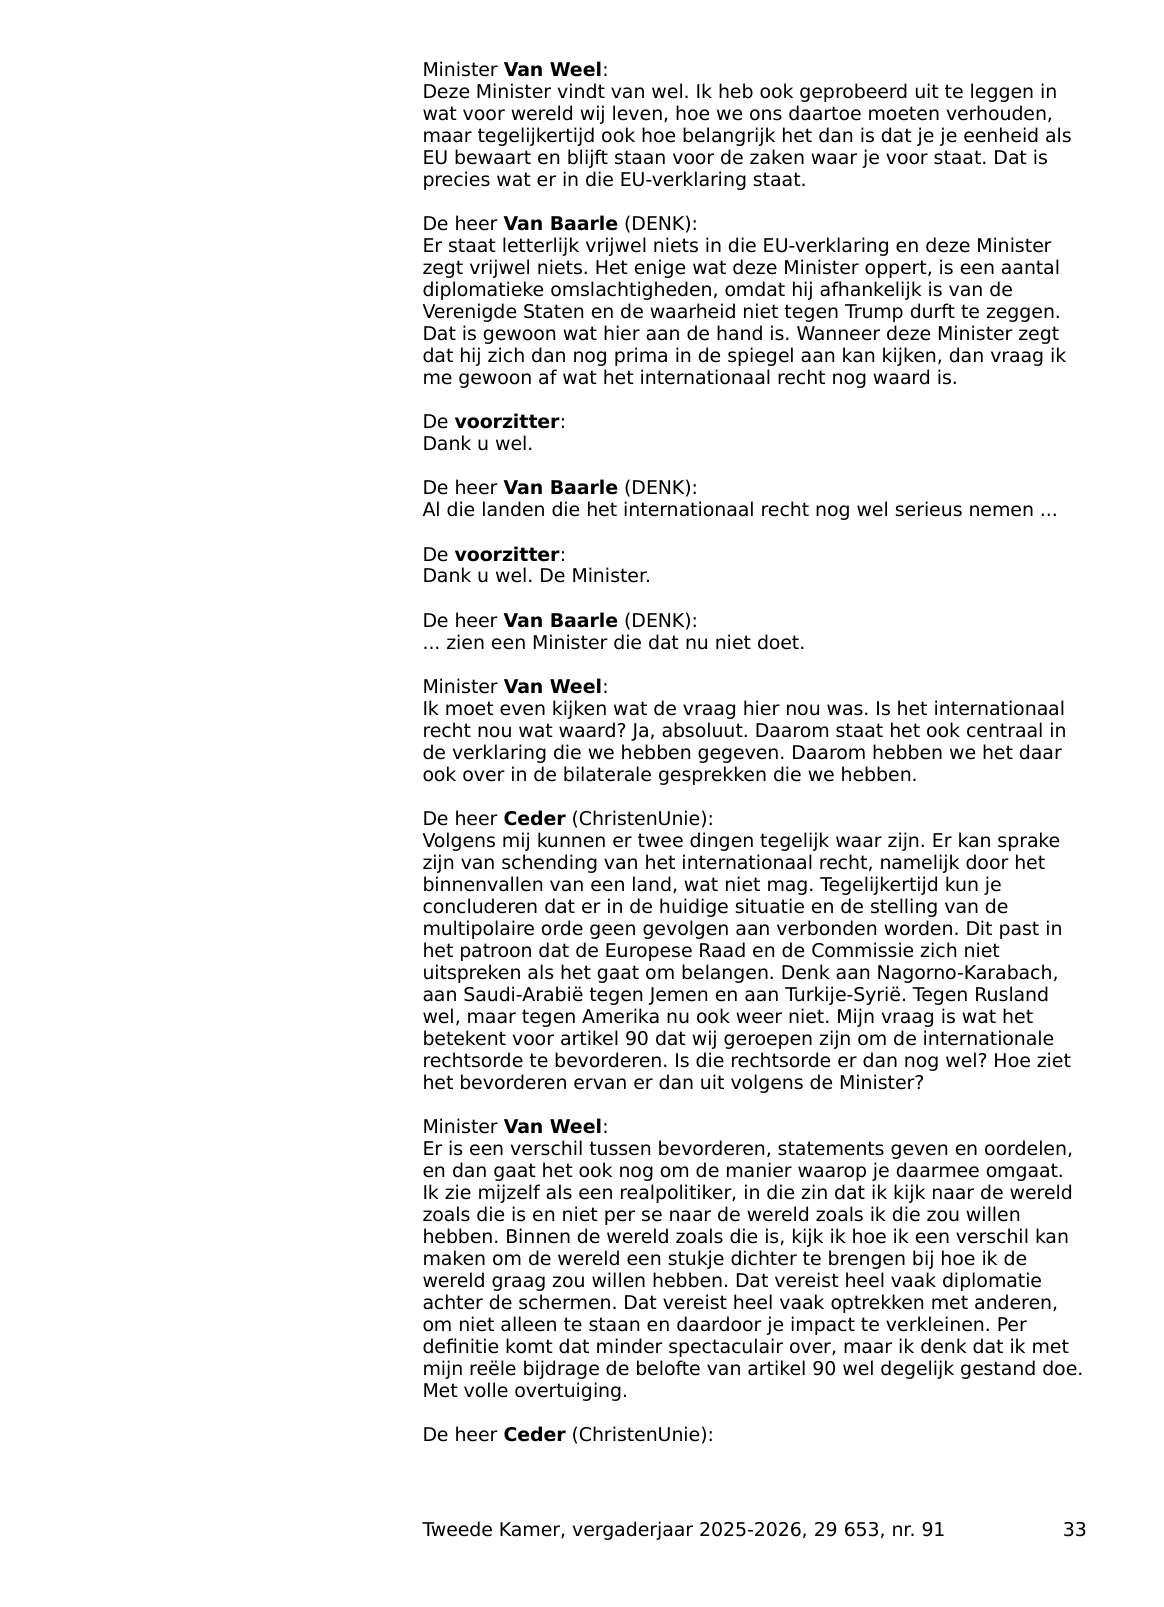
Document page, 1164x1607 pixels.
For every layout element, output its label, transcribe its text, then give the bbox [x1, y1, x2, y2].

text De heer Van Baarle (DENK): [422, 213, 1087, 235]
text De voorzitter: [422, 411, 1087, 433]
text Al die landen die het internationaal recht nog wel serieus nemen ... [422, 499, 1087, 521]
text Minister Van Weel: [422, 59, 1087, 81]
text De heer Van Baarle (DENK): [422, 609, 1087, 632]
text ... zien een Minister die dat nu niet doet. [422, 632, 1087, 653]
text Dank u wel. [422, 433, 1087, 455]
text De heer Ceder (ChristenUnie): [422, 808, 1087, 830]
text Volgens mij kunnen er twee dingen tegelijk waar zijn. Er kan sprake zijn van schending van het internationaal recht, namelijk door het binnenvallen van een land, wat niet mag. Tegelijkertijd kun je concluderen dat er in de huidige situatie en de stelling van de multipolaire orde geen gevolgen aan verbonden worden. Dit past in het patroon dat de Europese Raad en de Commissie zich niet uitspreken als het gaat om belangen. Denk aan Nagorno-Karabach, aan Saudi-Arabië tegen Jemen en aan Turkije-Syrië. Tegen Rusland wel, maar tegen Amerika nu ook weer niet. Mijn vraag is wat het betekent voor artikel 90 dat wij geroepen zijn om de internationale rechtsorde te bevorderen. Is die rechtsorde er dan nog wel? Hoe ziet het bevorderen ervan er dan uit volgens de Minister? [422, 830, 1087, 1093]
text Er is een verschil tussen bevorderen, statements geven en oordelen, en dan gaat het ook nog om de manier waarop je daarmee omgaat. Ik zie mijzelf als een realpolitiker, in die zin dat ik kijk naar de wereld zoals die is en niet per se naar de wereld zoals ik die zou willen hebben. Binnen de wereld zoals die is, kijk ik hoe ik een verschil kan maken om de wereld een stukje dichter te brengen bij hoe ik de wereld graag zou willen hebben. Dat vereist heel vaak diplomatie achter de schermen. Dat vereist heel vaak optrekken met anderen, om niet alleen te staan en daardoor je impact te verkleinen. Per definitie komt dat minder spectaculair over, maar ik denk dat ik met mijn reële bijdrage de belofte van artikel 90 wel degelijk gestand doe. Met volle overtuiging. [422, 1138, 1087, 1401]
text De heer Ceder (ChristenUnie): [422, 1424, 1087, 1446]
text Dank u wel. De Minister. [422, 565, 1087, 587]
text De voorzitter: [422, 543, 1087, 565]
text De heer Van Baarle (DENK): [422, 477, 1087, 499]
text Er staat letterlijk vrijwel niets in die EU-verklaring en deze Minister zegt vrijwel niets. Het enige wat deze Minister oppert, is een aantal diplomatieke omslachtigheden, omdat hij afhankelijk is van de Verenigde Staten en de waarheid niet tegen Trump durft te zeggen. Dat is gewoon wat hier aan de hand is. Wanneer deze Minister zegt dat hij zich dan nog prima in de spiegel aan kan kijken, dan vraag ik me gewoon af wat het internationaal recht nog waard is. [422, 235, 1087, 389]
text Ik moet even kijken wat de vraag hier nou was. Is het internationaal recht nou wat waard? Ja, absoluut. Daarom staat het ook centraal in de verklaring die we hebben gegeven. Daarom hebben we het daar ook over in de bilaterale gesprekken die we hebben. [422, 698, 1087, 786]
text Minister Van Weel: [422, 1116, 1087, 1138]
text Minister Van Weel: [422, 676, 1087, 698]
text Deze Minister vindt van wel. Ik heb ook geprobeerd uit te leggen in wat voor wereld wij leven, hoe we ons daartoe moeten verhouden, maar tegelijkertijd ook hoe belangrijk het dan is dat je je eenheid als EU bewaart en blijft staan voor de zaken waar je voor staat. Dat is precies wat er in die EU-verklaring staat. [422, 81, 1087, 191]
